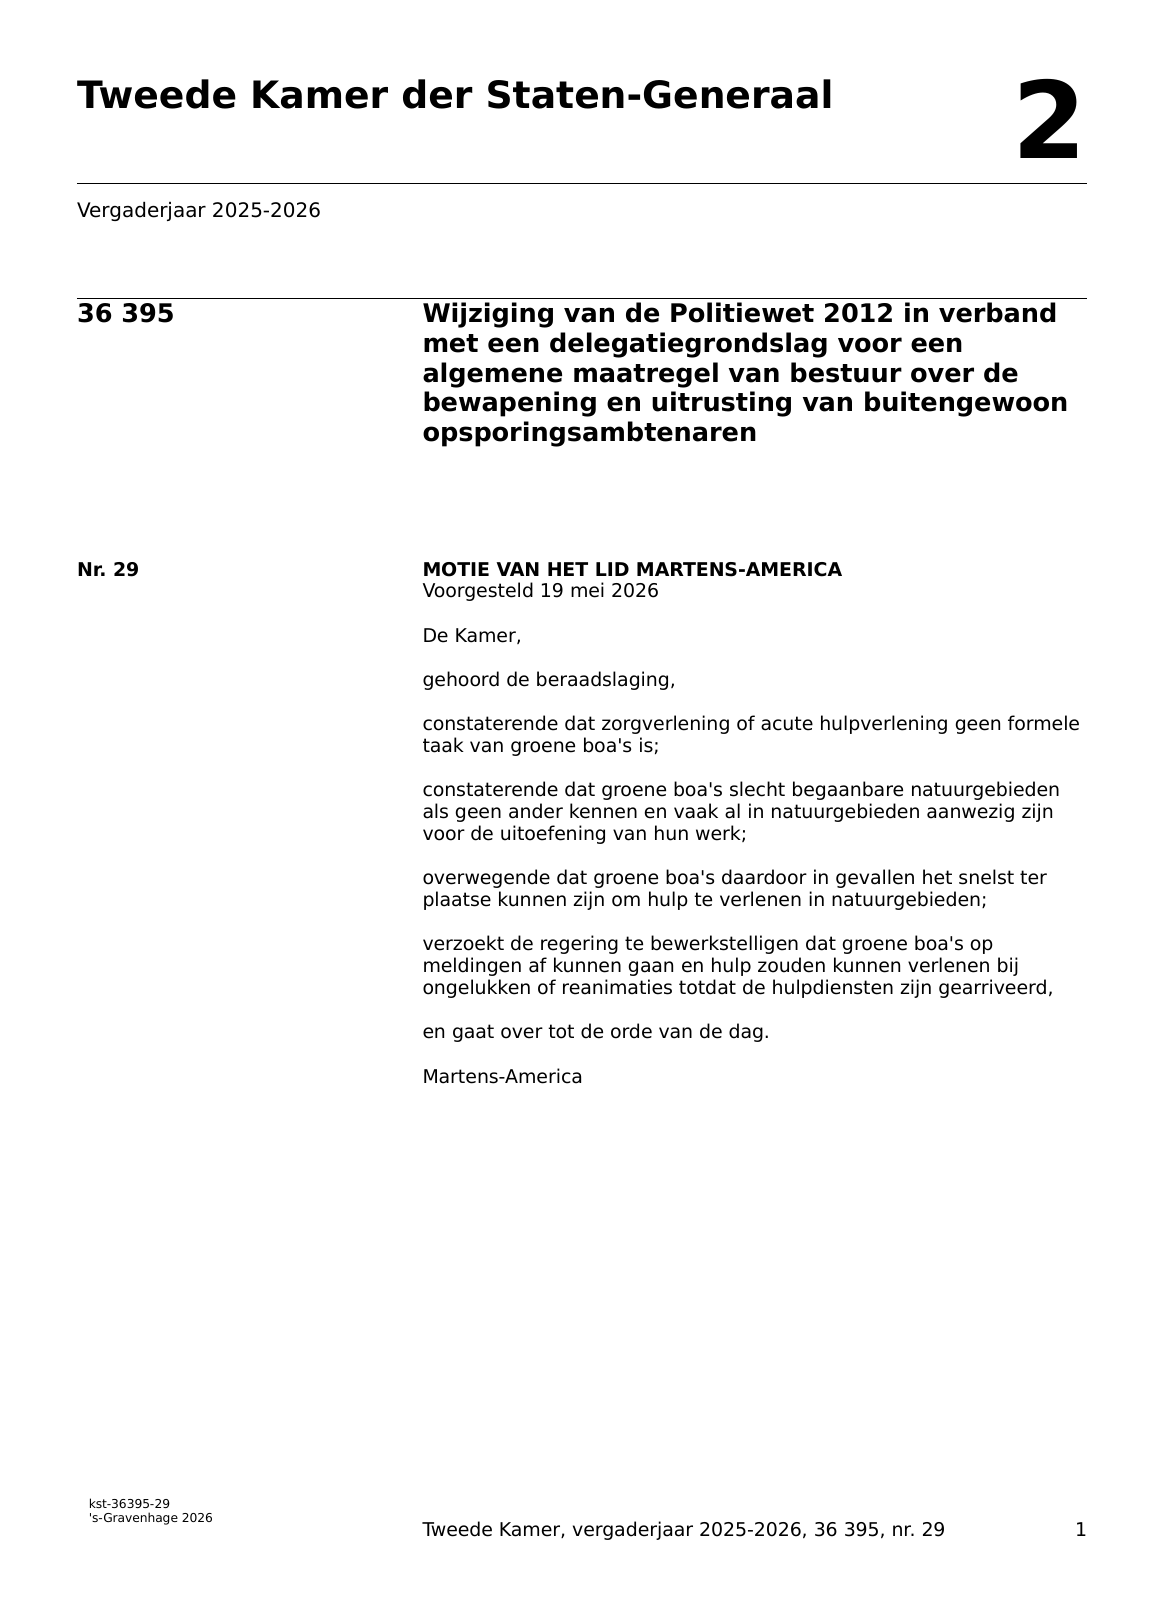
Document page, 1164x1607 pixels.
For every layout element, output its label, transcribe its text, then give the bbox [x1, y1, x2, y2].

text constaterende dat zorgverlening of acute hulpverlening geen formele taak van groene boa's is; [422, 713, 1087, 757]
text De Kamer, [422, 624, 1087, 647]
table_header Tweede Kamer der Staten-Generaal [77, 59, 886, 183]
table_cell Vergaderjaar 2025-2026 [77, 184, 1087, 298]
text kst-36395-29 [88, 1497, 323, 1511]
text overwegende dat groene boa's daardoor in gevallen het snelst ter plaatse kunnen zijn om hulp te verlenen in natuurgebieden; [422, 867, 1087, 911]
text gehoord de beraadslaging, [422, 669, 1087, 691]
text Martens-America [422, 1066, 1087, 1088]
text verzoekt de regering te bewerkstelligen dat groene boa's op meldingen af kunnen gaan en hulp zouden kunnen verlenen bij ongelukken of reanimaties totdat de hulpdiensten zijn gearriveerd, [422, 933, 1087, 999]
text Voorgesteld 19 mei 2026 [422, 580, 1087, 602]
text constaterende dat groene boa's slecht begaanbare natuurgebieden als geen ander kennen en vaak al in natuurgebieden aanwezig zijn voor de uitoefening van hun werk; [422, 779, 1087, 845]
text 's-Gravenhage 2026 [88, 1511, 323, 1525]
subtitle Nr. 29 MOTIE VAN HET LID MARTENS-AMERICA [77, 558, 1087, 580]
table_header 2 [886, 59, 1087, 183]
text en gaat over tot de orde van de dag. [422, 1021, 1087, 1043]
subtitle 36 395 Wijziging van de Politiewet 2012 in verband met een delegatiegrondslag voor een algemene maatregel van bestuur over de bewapening en uitrusting van buitengewoon opsporingsambtenaren [77, 299, 1087, 447]
